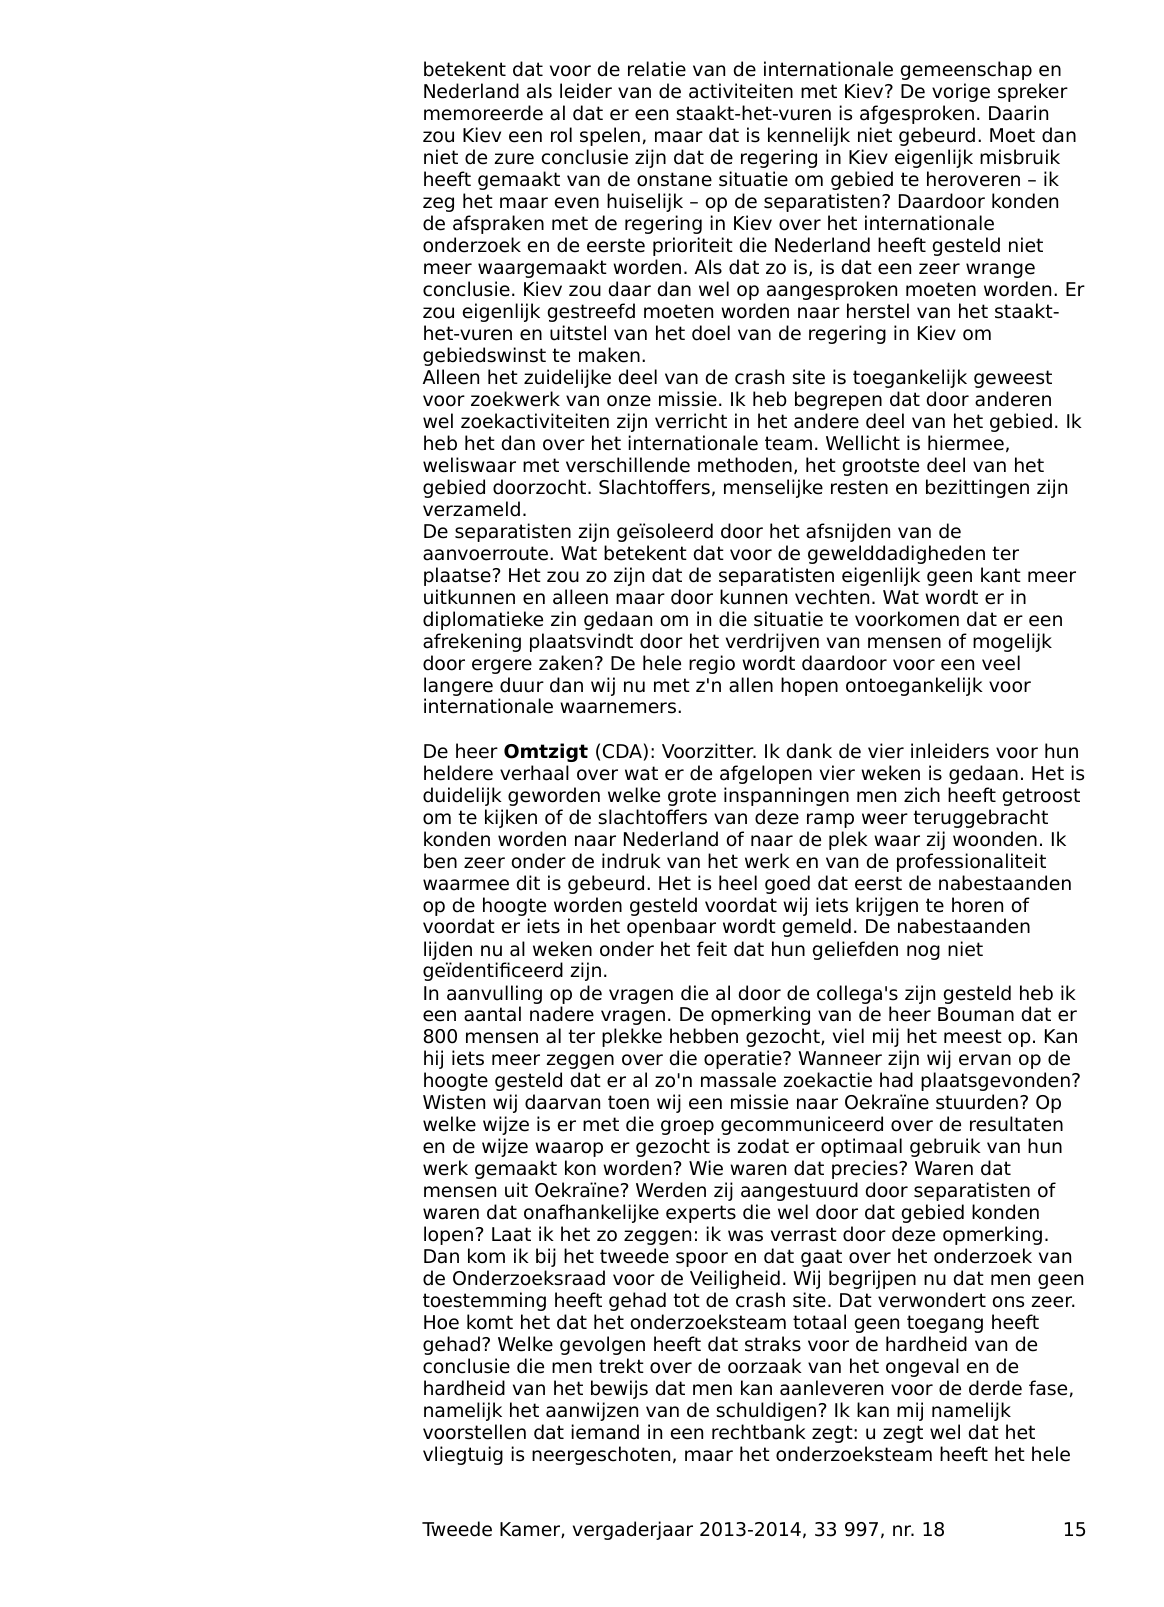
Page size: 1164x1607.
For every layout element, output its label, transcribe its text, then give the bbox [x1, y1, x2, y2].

text Dan kom ik bij het tweede spoor en dat gaat over het onderzoek van de Onderzoeksraad voor de Veiligheid. Wij begrijpen nu dat men geen toestemming heeft gehad tot de crash site. Dat verwondert ons zeer. Hoe komt het dat het onderzoeksteam totaal geen toegang heeft gehad? Welke gevolgen heeft dat straks voor de hardheid van de conclusie die men trekt over de oorzaak van het ongeval en de hardheid van het bewijs dat men kan aanleveren voor de derde fase, namelijk het aanwijzen van de schuldigen? Ik kan mij namelijk voorstellen dat iemand in een rechtbank zegt: u zegt wel dat het vliegtuig is neergeschoten, maar het onderzoeksteam heeft het hele [422, 1246, 1087, 1466]
text betekent dat voor de relatie van de internationale gemeenschap en Nederland als leider van de activiteiten met Kiev? De vorige spreker memoreerde al dat er een staakt-het-vuren is afgesproken. Daarin zou Kiev een rol spelen, maar dat is kennelijk niet gebeurd. Moet dan niet de zure conclusie zijn dat de regering in Kiev eigenlijk misbruik heeft gemaakt van de onstane situatie om gebied te heroveren – ik zeg het maar even huiselijk – op de separatisten? Daardoor konden de afspraken met de regering in Kiev over het internationale onderzoek en de eerste prioriteit die Nederland heeft gesteld niet meer waargemaakt worden. Als dat zo is, is dat een zeer wrange conclusie. Kiev zou daar dan wel op aangesproken moeten worden. Er zou eigenlijk gestreefd moeten worden naar herstel van het staakt-het-vuren en uitstel van het doel van de regering in Kiev om gebiedswinst te maken. [422, 59, 1087, 367]
text De separatisten zijn geïsoleerd door het afsnijden van de aanvoerroute. Wat betekent dat voor de gewelddadigheden ter plaatse? Het zou zo zijn dat de separatisten eigenlijk geen kant meer uitkunnen en alleen maar door kunnen vechten. Wat wordt er in diplomatieke zin gedaan om in die situatie te voorkomen dat er een afrekening plaatsvindt door het verdrijven van mensen of mogelijk door ergere zaken? De hele regio wordt daardoor voor een veel langere duur dan wij nu met z'n allen hopen ontoegankelijk voor internationale waarnemers. [422, 521, 1087, 718]
text Alleen het zuidelijke deel van de crash site is toegankelijk geweest voor zoekwerk van onze missie. Ik heb begrepen dat door anderen wel zoekactiviteiten zijn verricht in het andere deel van het gebied. Ik heb het dan over het internationale team. Wellicht is hiermee, weliswaar met verschillende methoden, het grootste deel van het gebied doorzocht. Slachtoffers, menselijke resten en bezittingen zijn verzameld. [422, 367, 1087, 521]
text De heer Omtzigt (CDA): Voorzitter. Ik dank de vier inleiders voor hun heldere verhaal over wat er de afgelopen vier weken is gedaan. Het is duidelijk geworden welke grote inspanningen men zich heeft getroost om te kijken of de slachtoffers van deze ramp weer teruggebracht konden worden naar Nederland of naar de plek waar zij woonden. Ik ben zeer onder de indruk van het werk en van de professionaliteit waarmee dit is gebeurd. Het is heel goed dat eerst de nabestaanden op de hoogte worden gesteld voordat wij iets krijgen te horen of voordat er iets in het openbaar wordt gemeld. De nabestaanden lijden nu al weken onder het feit dat hun geliefden nog niet geïdentificeerd zijn. [422, 741, 1087, 982]
text In aanvulling op de vragen die al door de collega's zijn gesteld heb ik een aantal nadere vragen. De opmerking van de heer Bouman dat er 800 mensen al ter plekke hebben gezocht, viel mij het meest op. Kan hij iets meer zeggen over die operatie? Wanneer zijn wij ervan op de hoogte gesteld dat er al zo'n massale zoekactie had plaatsgevonden? Wisten wij daarvan toen wij een missie naar Oekraïne stuurden? Op welke wijze is er met die groep gecommuniceerd over de resultaten en de wijze waarop er gezocht is zodat er optimaal gebruik van hun werk gemaakt kon worden? Wie waren dat precies? Waren dat mensen uit Oekraïne? Werden zij aangestuurd door separatisten of waren dat onafhankelijke experts die wel door dat gebied konden lopen? Laat ik het zo zeggen: ik was verrast door deze opmerking. [422, 982, 1087, 1246]
